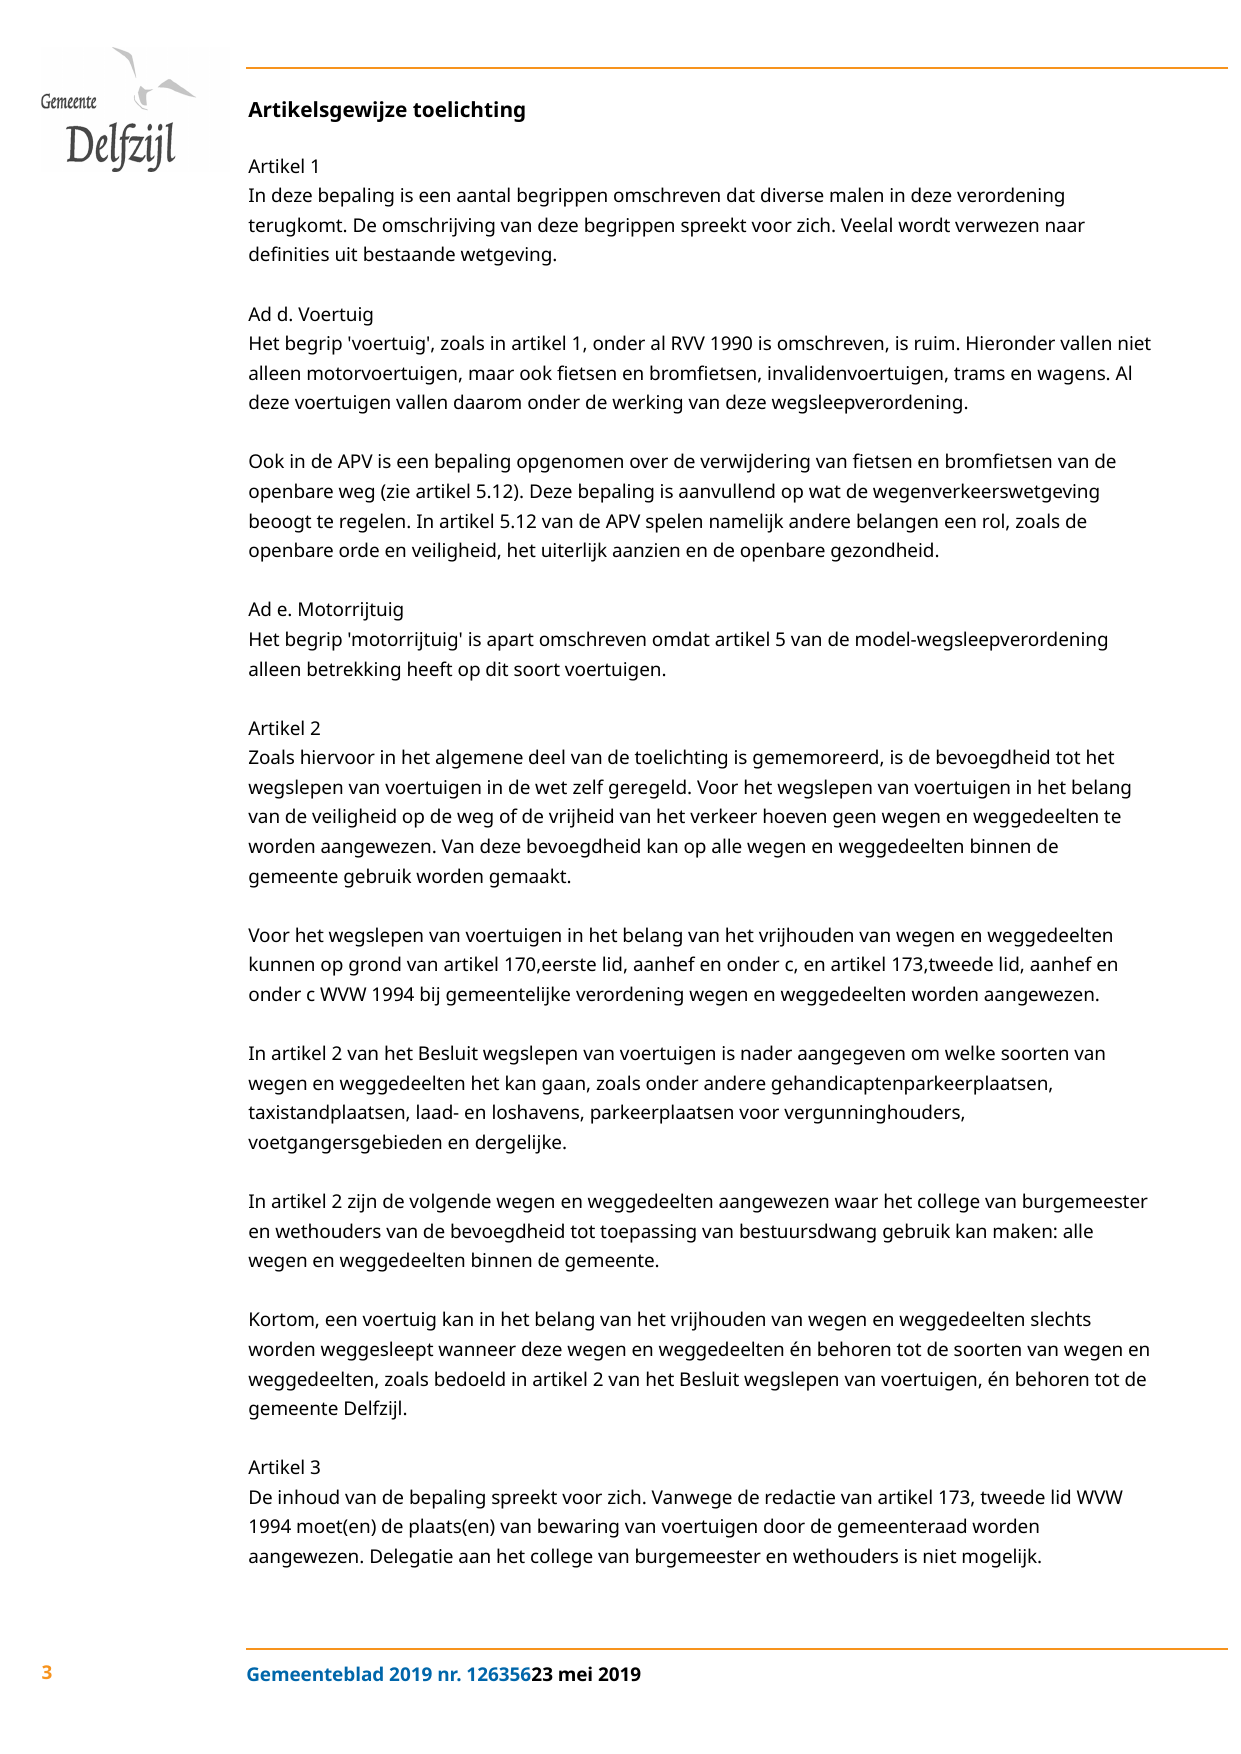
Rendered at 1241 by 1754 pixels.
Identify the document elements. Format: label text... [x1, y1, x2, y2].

text Het begrip 'motorrijtuig' is apart omschreven omdat artikel 5 van de model-wegsleepverordening alleen betrekking heeft op dit soort voertuigen. [248, 626, 1152, 682]
text Zoals hiervoor in het algemene deel van de toelichting is gememoreerd, is de bevoegdheid tot het wegslepen van voertuigen in de wet zelf geregeld. Voor het wegslepen van voertuigen in het belang van de veiligheid op de weg of de vrijheid van het verkeer hoeven geen wegen en weggedeelten te worden aangewezen. Van deze bevoegdheid kan op alle wegen en weggedeelten binnen de gemeente gebruik worden gemaakt. [248, 744, 1152, 889]
text Ook in de APV is een bepaling opgenomen over de verwijdering van fietsen en bromfietsen van de openbare weg (zie artikel 5.12). Deze bepaling is aanvullend op wat de wegenverkeerswetgeving beoogt te regelen. In artikel 5.12 van de APV spelen namelijk andere belangen een rol, zoals de openbare orde en veiligheid, het uiterlijk aanzien en de openbare gezondheid. [248, 449, 1152, 563]
text Artikelsgewijze toelichting [248, 95, 1152, 123]
text Artikel 3 [248, 1454, 1152, 1480]
text Artikel 2 [248, 715, 1152, 741]
text Ad d. Voertuig [248, 301, 1152, 327]
text Kortom, een voertuig kan in het belang van het vrijhouden van wegen en weggedeelten slechts worden weggesleept wanneer deze wegen en weggedeelten én behoren tot de soorten van wegen en weggedeelten, zoals bedoeld in artikel 2 van het Besluit wegslepen van voertuigen, én behoren tot de gemeente Delfzijl. [248, 1307, 1152, 1421]
text Voor het wegslepen van voertuigen in het belang van het vrijhouden van wegen en weggedeelten kunnen op grond van artikel 170,eerste lid, aanhef en onder c, en artikel 173,tweede lid, aanhef en onder c WVW 1994 bij gemeentelijke verordening wegen en weggedeelten worden aangewezen. [248, 922, 1152, 1007]
picture [41, 47, 231, 172]
text De inhoud van de bepaling spreekt voor zich. Vanwege de redactie van artikel 173, tweede lid WVW 1994 moet(en) de plaats(en) van bewaring van voertuigen door de gemeenteraad worden aangewezen. Delegatie aan het college van burgemeester en wethouders is niet mogelijk. [248, 1484, 1152, 1569]
text Artikel 1 [248, 153, 1152, 179]
text In deze bepaling is een aantal begrippen omschreven dat diverse malen in deze verordening terugkomt. De omschrijving van deze begrippen spreekt voor zich. Veelal wordt verwezen naar definities uit bestaande wetgeving. [248, 182, 1152, 267]
text In artikel 2 zijn de volgende wegen en weggedeelten aangewezen waar het college van burgemeester en wethouders van de bevoegdheid tot toepassing van bestuursdwang gebruik kan maken: alle wegen en weggedeelten binnen de gemeente. [248, 1188, 1152, 1273]
text Ad e. Motorrijtuig [248, 597, 1152, 622]
text In artikel 2 van het Besluit wegslepen van voertuigen is nader aangegeven om welke soorten van wegen en weggedeelten het kan gaan, zoals onder andere gehandicaptenparkeerplaatsen, taxistandplaatsen, laad- en loshavens, parkeerplaatsen voor vergunninghouders, voetgangersgebieden en dergelijke. [248, 1040, 1152, 1155]
text Het begrip 'voertuig', zoals in artikel 1, onder al RVV 1990 is omschreven, is ruim. Hieronder vallen niet alleen motorvoertuigen, maar ook fietsen en bromfietsen, invalidenvoertuigen, trams en wagens. Al deze voertuigen vallen daarom onder de werking van deze wegsleepverordening. [248, 330, 1152, 415]
